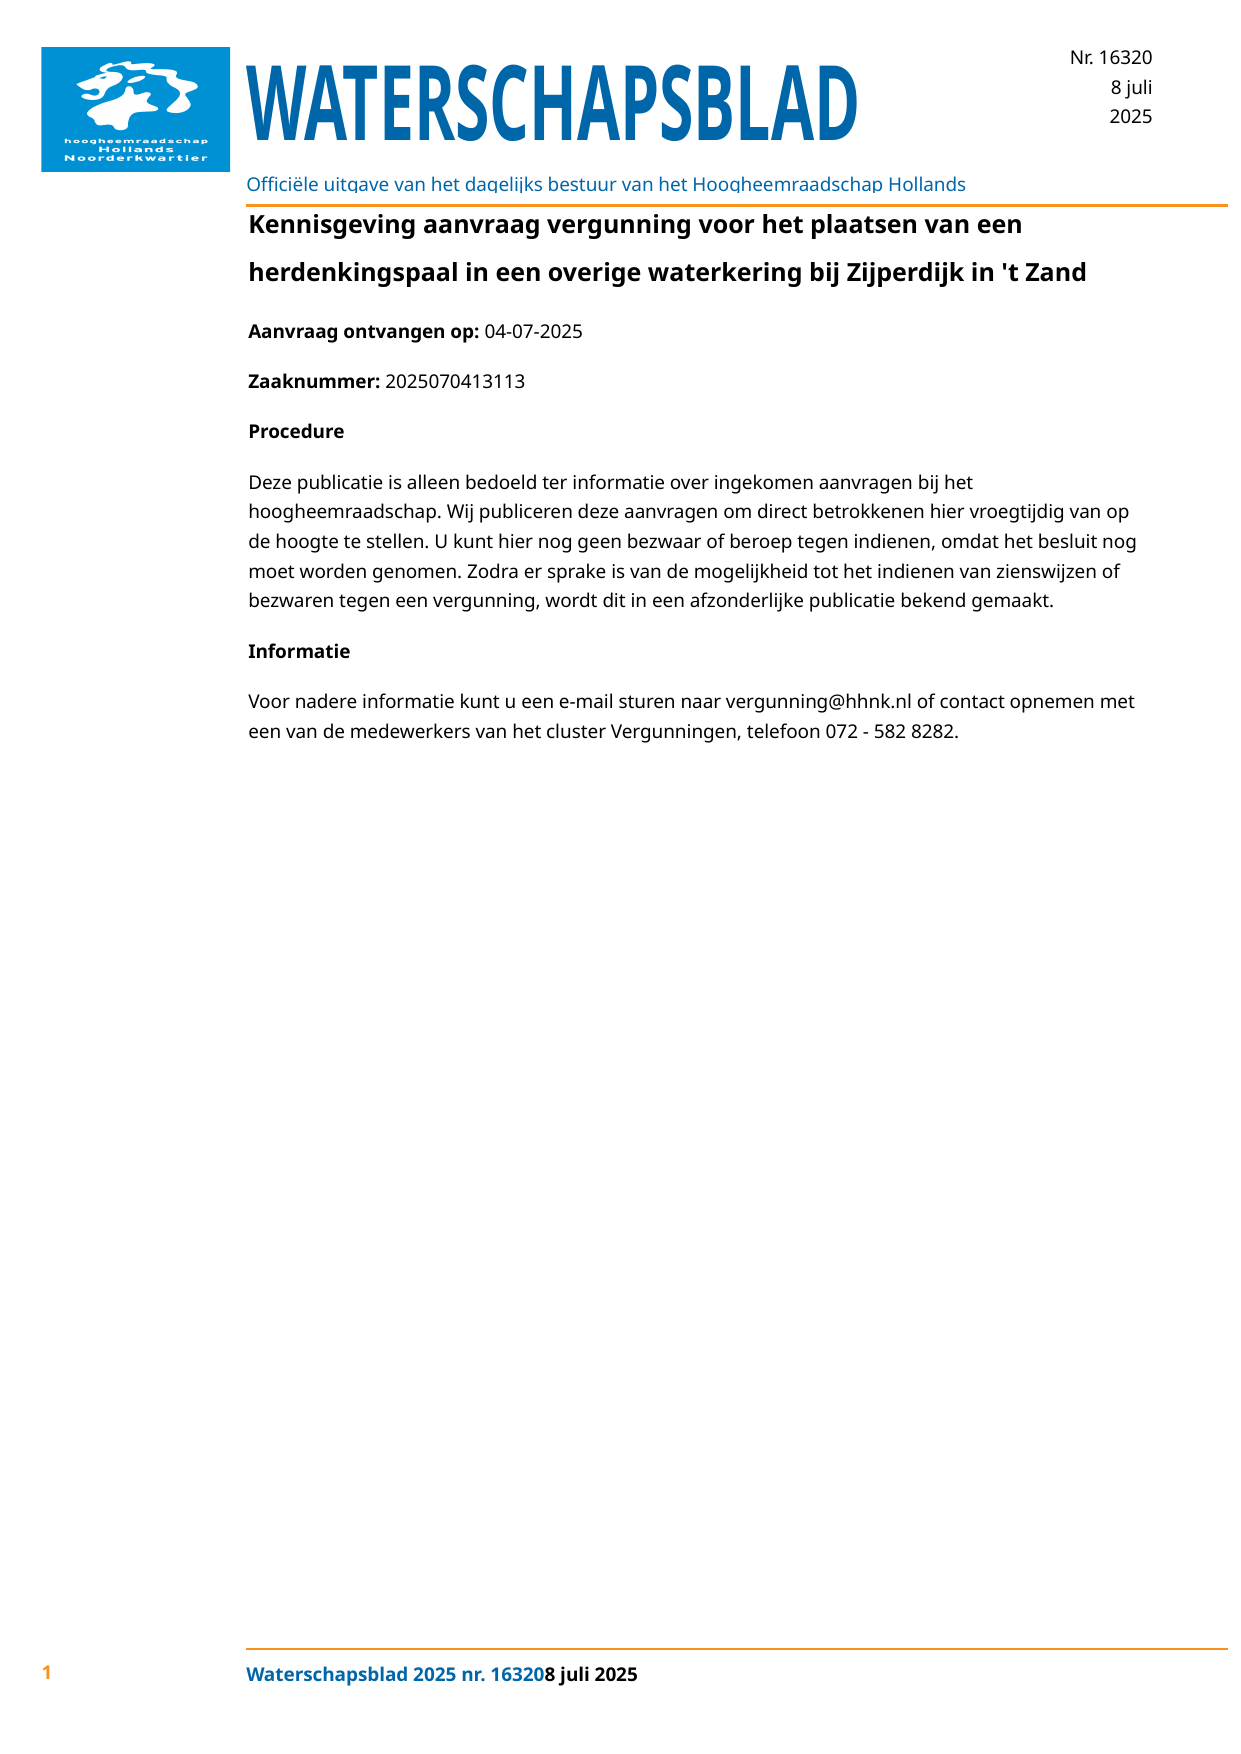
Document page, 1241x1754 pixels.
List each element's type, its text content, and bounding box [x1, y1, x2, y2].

picture [78, 64, 122, 99]
text Informatie [248, 638, 1152, 664]
text Aanvraag ontvangen op: 04-07-2025 [248, 318, 1152, 344]
picture [88, 87, 157, 130]
text Voor nadere informatie kunt u een e-mail sturen naar vergunning@hhnk.nl of contact opnemen met een van de medewerkers van het cluster Vergunningen, telefoon 072 - 582 8282. [248, 688, 1152, 744]
text Deze publicatie is alleen bedoeld ter informatie over ingekomen aanvragen bij het hoogheemraadschap. Wij publiceren deze aanvragen om direct betrokkenen hier vroegtijdig van op de hoogte te stellen. U kunt hier nog geen bezwaar of beroep tegen indienen, omdat het besluit nog moet worden genomen. Zodra er sprake is van de mogelijkheid tot het indienen van zienswijzen of bezwaren tegen een vergunning, wordt dit in een afzonderlijke publicatie bekend gemaakt. [248, 469, 1152, 613]
picture [118, 62, 197, 112]
picture [129, 76, 144, 82]
text Procedure [248, 419, 1152, 444]
text Zaaknummer: 2025070413113 [248, 368, 1152, 394]
text Kennisgeving aanvraag vergunning voor het plaatsen van een herdenkingspaal in een overige waterkering bij Zijperdijk in 't Zand [248, 207, 1152, 288]
